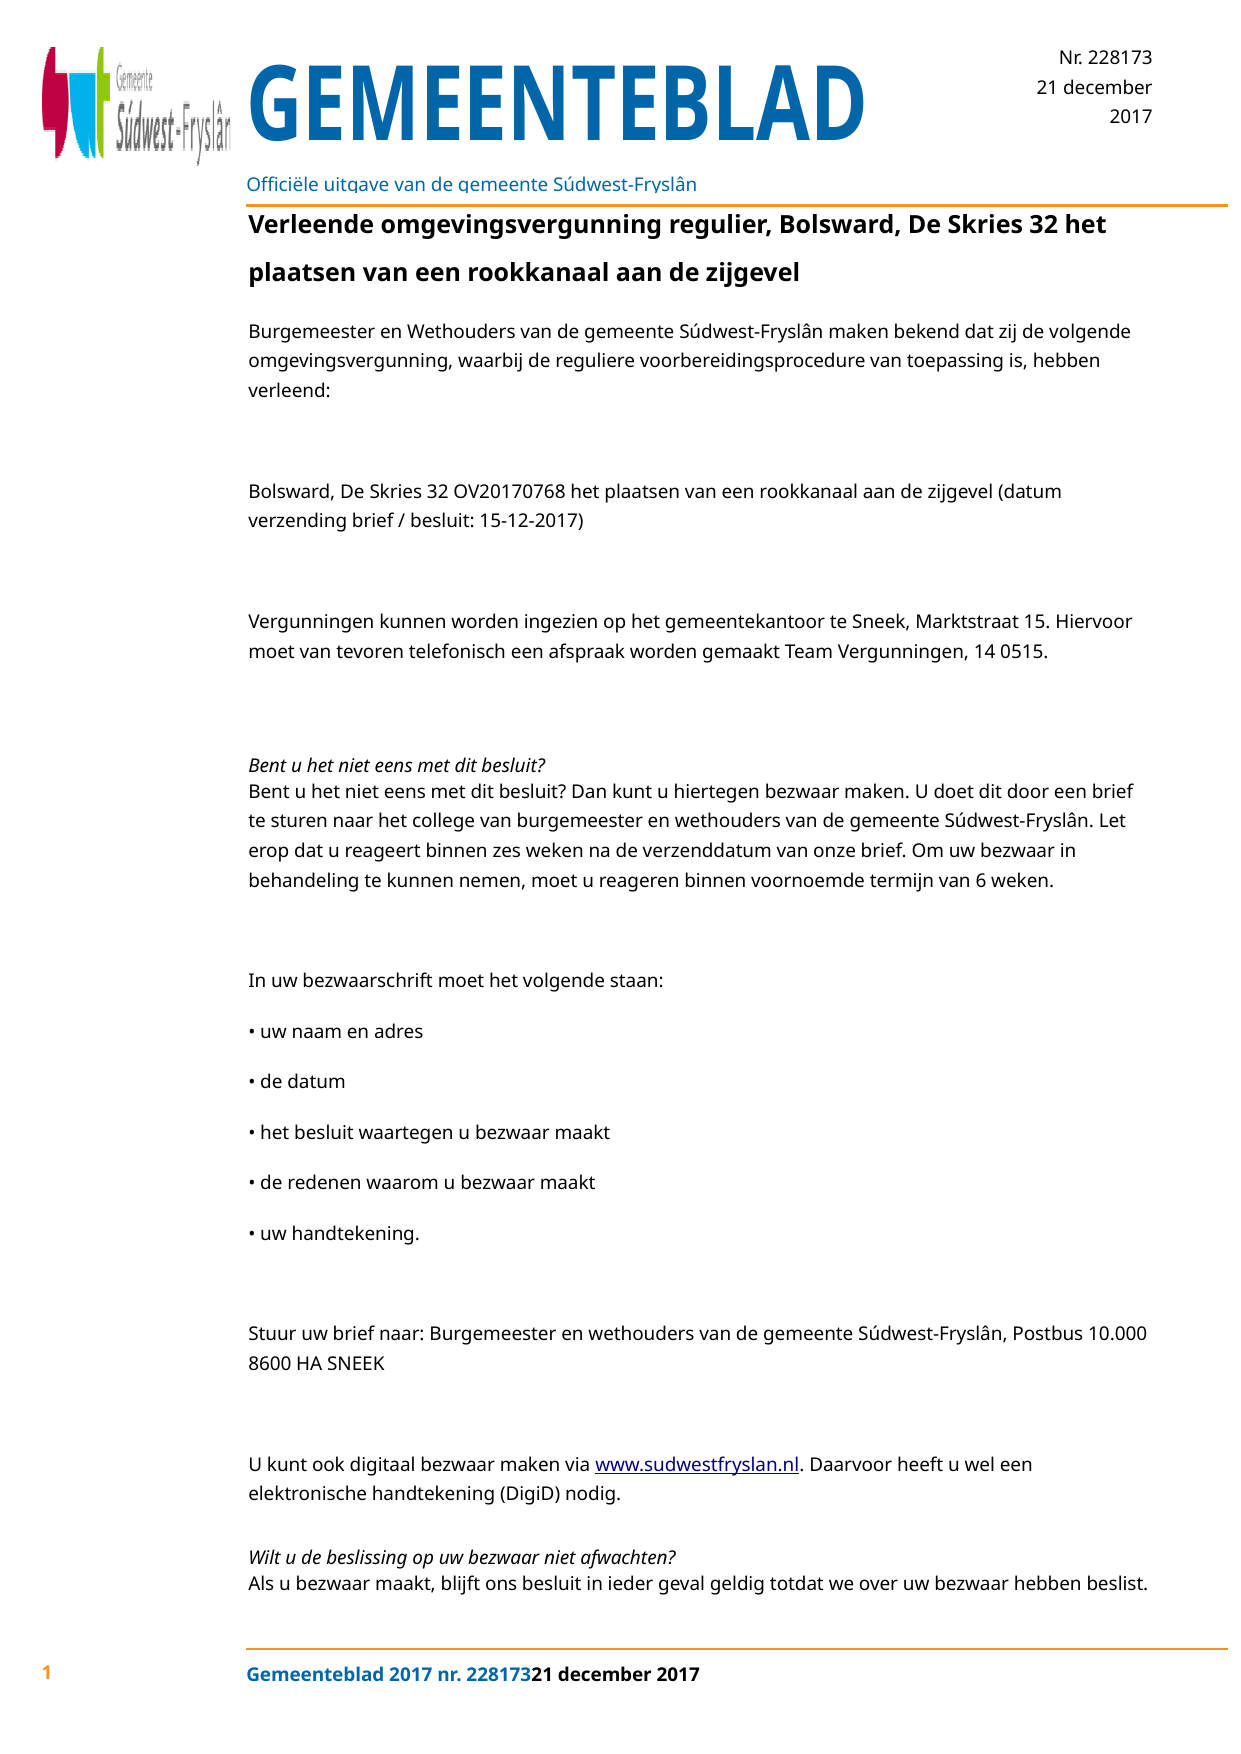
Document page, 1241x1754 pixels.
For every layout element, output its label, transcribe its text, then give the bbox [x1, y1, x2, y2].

text • uw naam en adres [248, 1018, 1152, 1044]
text Als u bezwaar maakt, blijft ons besluit in ieder geval geldig totdat we over uw bezwaar hebben beslist. [248, 1570, 1152, 1596]
text • de datum [248, 1068, 1152, 1094]
text • de redenen waarom u bezwaar maakt [248, 1169, 1152, 1195]
text Bent u het niet eens met dit besluit? [248, 752, 1152, 778]
text Bolsward, De Skries 32 OV20170768 het plaatsen van een rookkanaal aan de zijgevel (datum verzending brief / besluit: 15-12-2017) [248, 478, 1152, 533]
text • het besluit waartegen u bezwaar maakt [248, 1119, 1152, 1144]
text • uw handtekening. [248, 1220, 1152, 1245]
text Bent u het niet eens met dit besluit? Dan kunt u hiertegen bezwaar maken. U doet dit door een brief te sturen naar het college van burgemeester en wethouders van de gemeente Súdwest-Fryslân. Let erop dat u reageert binnen zes weken na de verzenddatum van onze brief. Om uw bezwaar in behandeling te kunnen nemen, moet u reageren binnen voornoemde termijn van 6 weken. [248, 778, 1152, 892]
text Verleende omgevingsvergunning regulier, Bolsward, De Skries 32 het plaatsen van een rookkanaal aan de zijgevel [248, 207, 1152, 288]
picture [41, 47, 231, 172]
text U kunt ook digitaal bezwaar maken via www.sudwestfryslan.nl. Daarvoor heeft u wel een elektronische handtekening (DigiD) nodig. [248, 1451, 1152, 1506]
text Wilt u de beslissing op uw bezwaar niet afwachten? [248, 1544, 1152, 1570]
text Vergunningen kunnen worden ingezien op het gemeentekantoor te Sneek, Marktstraat 15. Hiervoor moet van tevoren telefonisch een afspraak worden gemaakt Team Vergunningen, 14 0515. [248, 608, 1152, 664]
text Stuur uw brief naar: Burgemeester en wethouders van de gemeente Súdwest-Fryslân, Postbus 10.000 8600 HA SNEEK [248, 1321, 1152, 1376]
text In uw bezwaarschrift moet het volgende staan: [248, 968, 1152, 993]
text Burgemeester en Wethouders van de gemeente Súdwest-Fryslân maken bekend dat zij de volgende omgevingsvergunning, waarbij de reguliere voorbereidingsprocedure van toepassing is, hebben verleend: [248, 318, 1152, 403]
